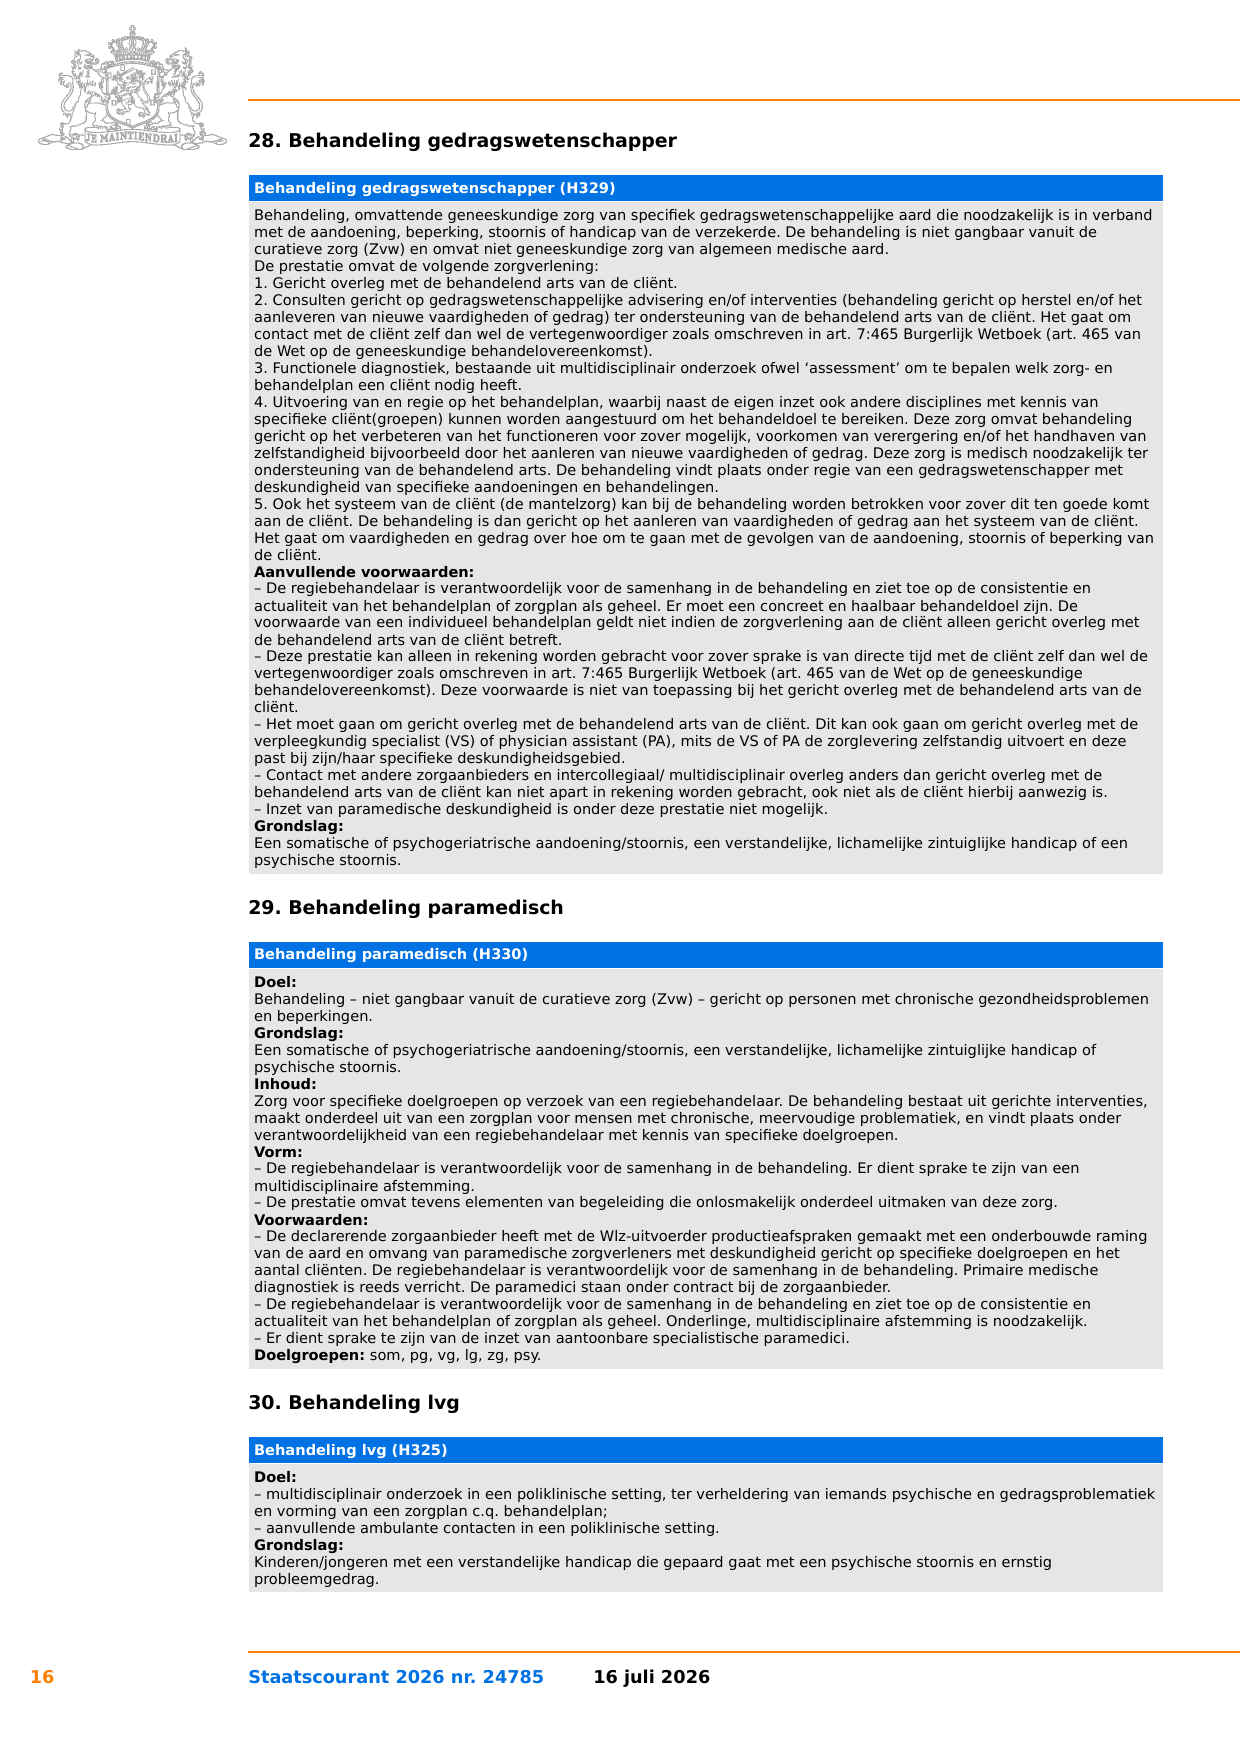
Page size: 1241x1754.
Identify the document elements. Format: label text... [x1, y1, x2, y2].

subtitle 30. Behandeling lvg [248, 1392, 1163, 1414]
subtitle 28. Behandeling gedragswetenschapper [248, 130, 1163, 152]
subtitle 29. Behandeling paramedisch [248, 897, 1163, 919]
table_cell Doel: – multidisciplinair onderzoek in een poliklinische setting, ter verheldering van iemands psychische en gedragsproblematiek en vorming van een zorgplan c.q. behandelplan; – aanvullende ambulante contacten in een poliklinische setting. Grondslag: Kinderen/jongeren met een verstandelijke handicap die gepaard gaat met een psychische stoornis en ernstig probleemgedrag. [249, 1464, 1163, 1592]
table_header Behandeling lvg (H325) [249, 1437, 1163, 1463]
table_header Behandeling gedragswetenschapper (H329) [249, 175, 1163, 201]
table_cell Behandeling, omvattende geneeskundige zorg van specifiek gedragswetenschappelijke aard die noodzakelijk is in verband met de aandoening, beperking, stoornis of handicap van de verzekerde. De behandeling is niet gangbaar vanuit de curatieve zorg (Zvw) en omvat niet geneeskundige zorg van algemeen medische aard. De prestatie omvat de volgende zorgverlening: 1. Gericht overleg met de behandelend arts van de cliënt. 2. Consulten gericht op gedragswetenschappelijke advisering en/of interventies (behandeling gericht op herstel en/of het aanleveren van nieuwe vaardigheden of gedrag) ter ondersteuning van de behandelend arts van de cliënt. Het gaat om contact met de cliënt zelf dan wel de vertegenwoordiger zoals omschreven in art. 7:465 Burgerlijk Wetboek (art. 465 van de Wet op de geneeskundige behandelovereenkomst). 3. Functionele diagnostiek, bestaande uit multidisciplinair onderzoek ofwel ‘assessment’ om te bepalen welk zorg- en behandelplan een cliënt nodig heeft. 4. Uitvoering van en regie op het behandelplan, waarbij naast de eigen inzet ook andere disciplines met kennis van specifieke cliënt(groepen) kunnen worden aangestuurd om het behandeldoel te bereiken. Deze zorg omvat behandeling gericht op het verbeteren van het functioneren voor zover mogelijk, voorkomen van verergering en/of het handhaven van zelfstandigheid bijvoorbeeld door het aanleren van nieuwe vaardigheden of gedrag. Deze zorg is medisch noodzakelijk ter ondersteuning van de behandelend arts. De behandeling vindt plaats onder regie van een gedragswetenschapper met deskundigheid van specifieke aandoeningen en behandelingen. 5. Ook het systeem van de cliënt (de mantelzorg) kan bij de behandeling worden betrokken voor zover dit ten goede komt aan de cliënt. De behandeling is dan gericht op het aanleren van vaardigheden of gedrag aan het systeem van de cliënt. Het gaat om vaardigheden en gedrag over hoe om te gaan met de gevolgen van de aandoening, stoornis of beperking van de cliënt. Aanvullende voorwaarden: – De regiebehandelaar is verantwoordelijk voor de samenhang in de behandeling en ziet toe op de consistentie en actualiteit van het behandelplan of zorgplan als geheel. Er moet een concreet en haalbaar behandeldoel zijn. De voorwaarde van een individueel behandelplan geldt niet indien de zorgverlening aan de cliënt alleen gericht overleg met de behandelend arts van de cliënt betreft. – Deze prestatie kan alleen in rekening worden gebracht voor zover sprake is van directe tijd met de cliënt zelf dan wel de vertegenwoordiger zoals omschreven in art. 7:465 Burgerlijk Wetboek (art. 465 van de Wet op de geneeskundige behandelovereenkomst). Deze voorwaarde is niet van toepassing bij het gericht overleg met de behandelend arts van de cliënt. – Het moet gaan om gericht overleg met de behandelend arts van de cliënt. Dit kan ook gaan om gericht overleg met de verpleegkundig specialist (VS) of physician assistant (PA), mits de VS of PA de zorglevering zelfstandig uitvoert en deze past bij zijn/haar specifieke deskundigheidsgebied. – Contact met andere zorgaanbieders en intercollegiaal/ multidisciplinair overleg anders dan gericht overleg met de behandelend arts van de cliënt kan niet apart in rekening worden gebracht, ook niet als de cliënt hierbij aanwezig is. – Inzet van paramedische deskundigheid is onder deze prestatie niet mogelijk. Grondslag: Een somatische of psychogeriatrische aandoening/stoornis, een verstandelijke, lichamelijke zintuiglijke handicap of een psychische stoornis. [249, 202, 1163, 874]
picture [38, 25, 227, 150]
table_header Behandeling paramedisch (H330) [249, 942, 1163, 968]
table_cell Doel: Behandeling – niet gangbaar vanuit de curatieve zorg (Zvw) – gericht op personen met chronische gezondheidsproblemen en beperkingen. Grondslag: Een somatische of psychogeriatrische aandoening/stoornis, een verstandelijke, lichamelijke zintuiglijke handicap of psychische stoornis. Inhoud: Zorg voor specifieke doelgroepen op verzoek van een regiebehandelaar. De behandeling bestaat uit gerichte interventies, maakt onderdeel uit van een zorgplan voor mensen met chronische, meervoudige problematiek, en vindt plaats onder verantwoordelijkheid van een regiebehandelaar met kennis van specifieke doelgroepen. Vorm: – De regiebehandelaar is verantwoordelijk voor de samenhang in de behandeling. Er dient sprake te zijn van een multidisciplinaire afstemming. – De prestatie omvat tevens elementen van begeleiding die onlosmakelijk onderdeel uitmaken van deze zorg. Voorwaarden: – De declarerende zorgaanbieder heeft met de Wlz-uitvoerder productieafspraken gemaakt met een onderbouwde raming van de aard en omvang van paramedische zorgverleners met deskundigheid gericht op specifieke doelgroepen en het aantal cliënten. De regiebehandelaar is verantwoordelijk voor de samenhang in de behandeling. Primaire medische diagnostiek is reeds verricht. De paramedici staan onder contract bij de zorgaanbieder. – De regiebehandelaar is verantwoordelijk voor de samenhang in de behandeling en ziet toe op de consistentie en actualiteit van het behandelplan of zorgplan als geheel. Onderlinge, multidisciplinaire afstemming is noodzakelijk. – Er dient sprake te zijn van de inzet van aantoonbare specialistische paramedici. Doelgroepen: som, pg, vg, lg, zg, psy. [249, 969, 1163, 1369]
